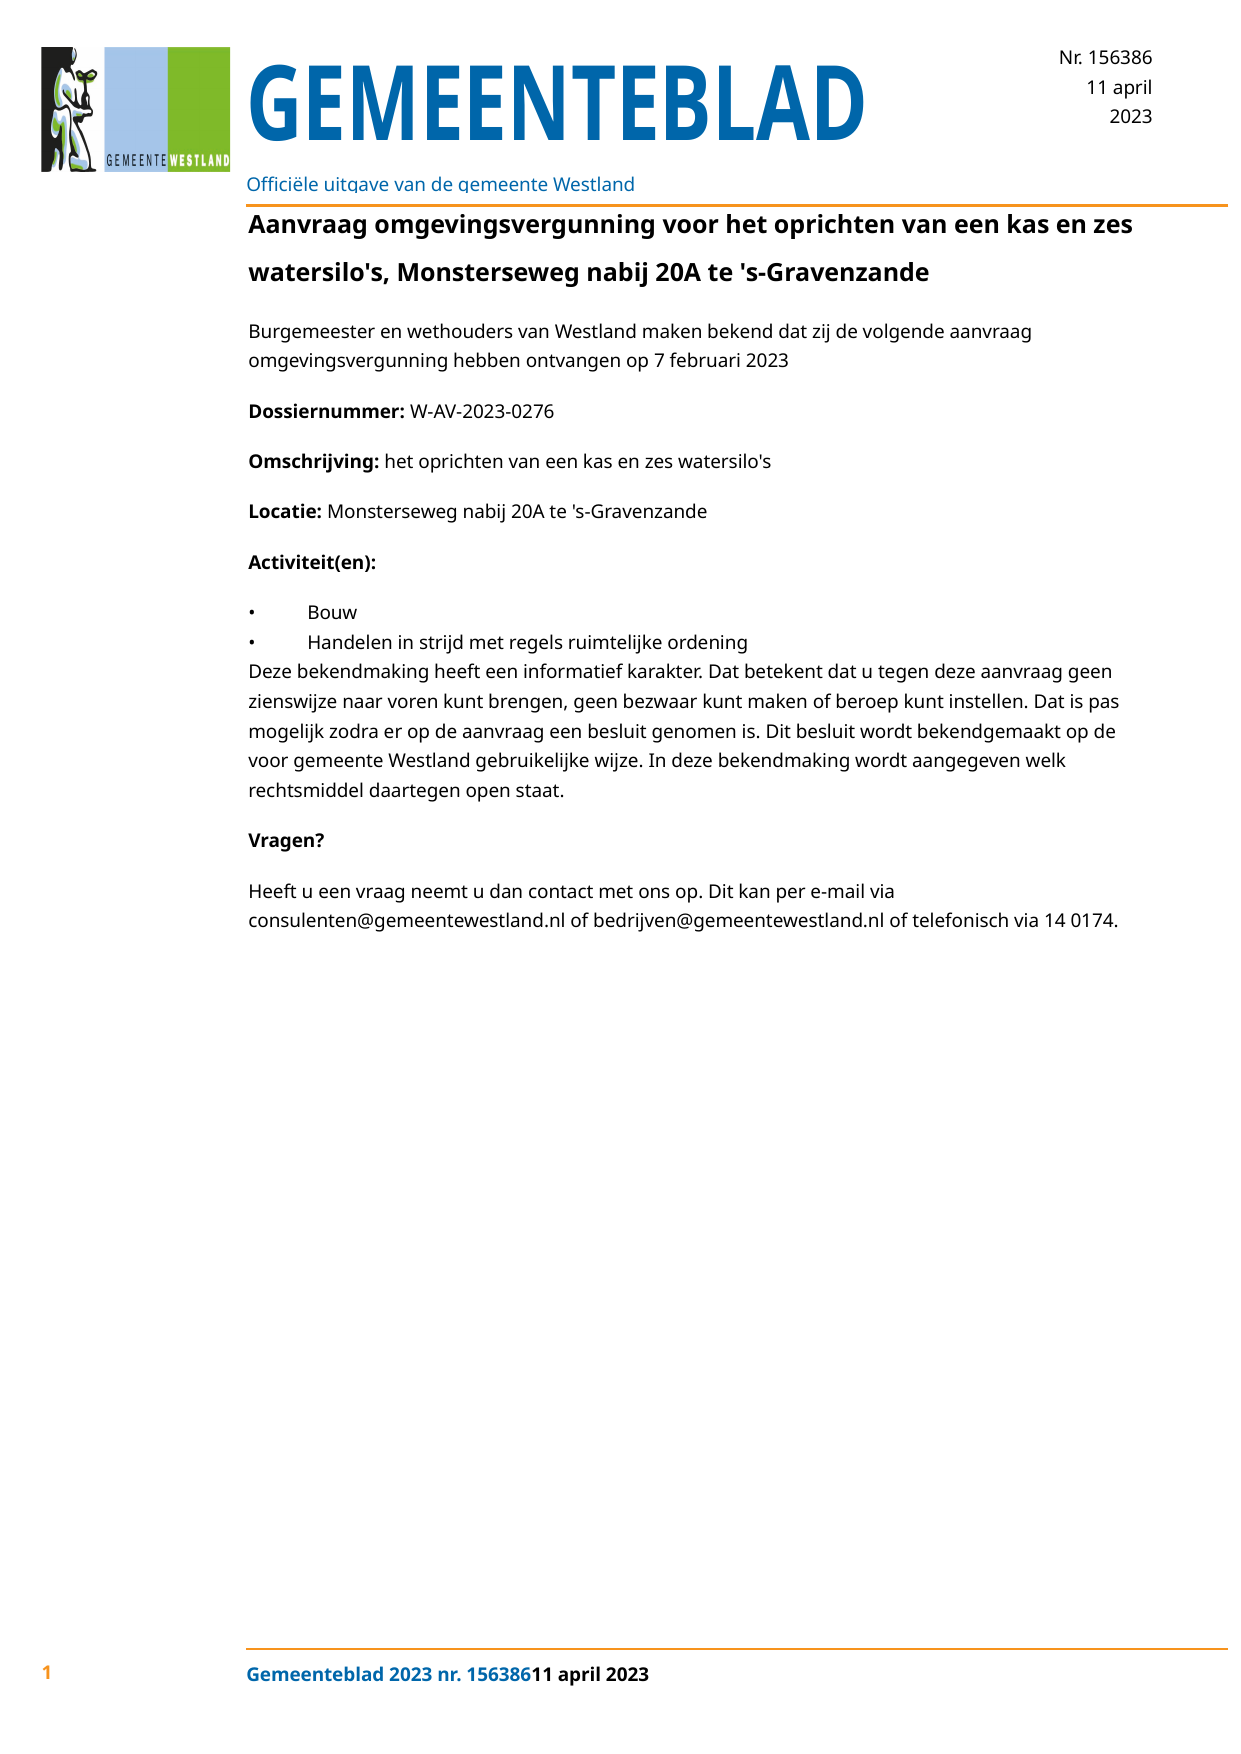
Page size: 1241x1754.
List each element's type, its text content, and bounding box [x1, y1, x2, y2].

text Omschrijving: het oprichten van een kas en zes watersilo's [248, 448, 1152, 474]
text Activiteit(en): [248, 549, 1152, 575]
text Heeft u een vraag neemt u dan contact met ons op. Dit kan per e-mail via consulenten@gemeentewestland.nl of bedrijven@gemeentewestland.nl of telefonisch via 14 0174. [248, 878, 1152, 933]
picture [41, 47, 231, 172]
text Vragen? [248, 827, 1152, 853]
text Dossiernummer: W-AV-2023-0276 [248, 398, 1152, 424]
text Aanvraag omgevingsvergunning voor het oprichten van een kas en zes watersilo's, Monsterseweg nabij 20A te 's-Gravenzande [248, 207, 1152, 288]
text Deze bekendmaking heeft een informatief karakter. Dat betekent dat u tegen deze aanvraag geen zienswijze naar voren kunt brengen, geen bezwaar kunt maken of beroep kunt instellen. Dat is pas mogelijk zodra er op de aanvraag een besluit genomen is. Dit besluit wordt bekendgemaakt op de voor gemeente Westland gebruikelijke wijze. In deze bekendmaking wordt aangegeven welk rechtsmiddel daartegen open staat. [248, 659, 1152, 803]
text Burgemeester en wethouders van Westland maken bekend dat zij de volgende aanvraag omgevingsvergunning hebben ontvangen op 7 februari 2023 [248, 318, 1152, 373]
text Locatie: Monsterseweg nabij 20A te 's-Gravenzande [248, 499, 1152, 524]
list Bouw [248, 599, 1152, 625]
list Handelen in strijd met regels ruimtelijke ordening [248, 629, 1152, 655]
